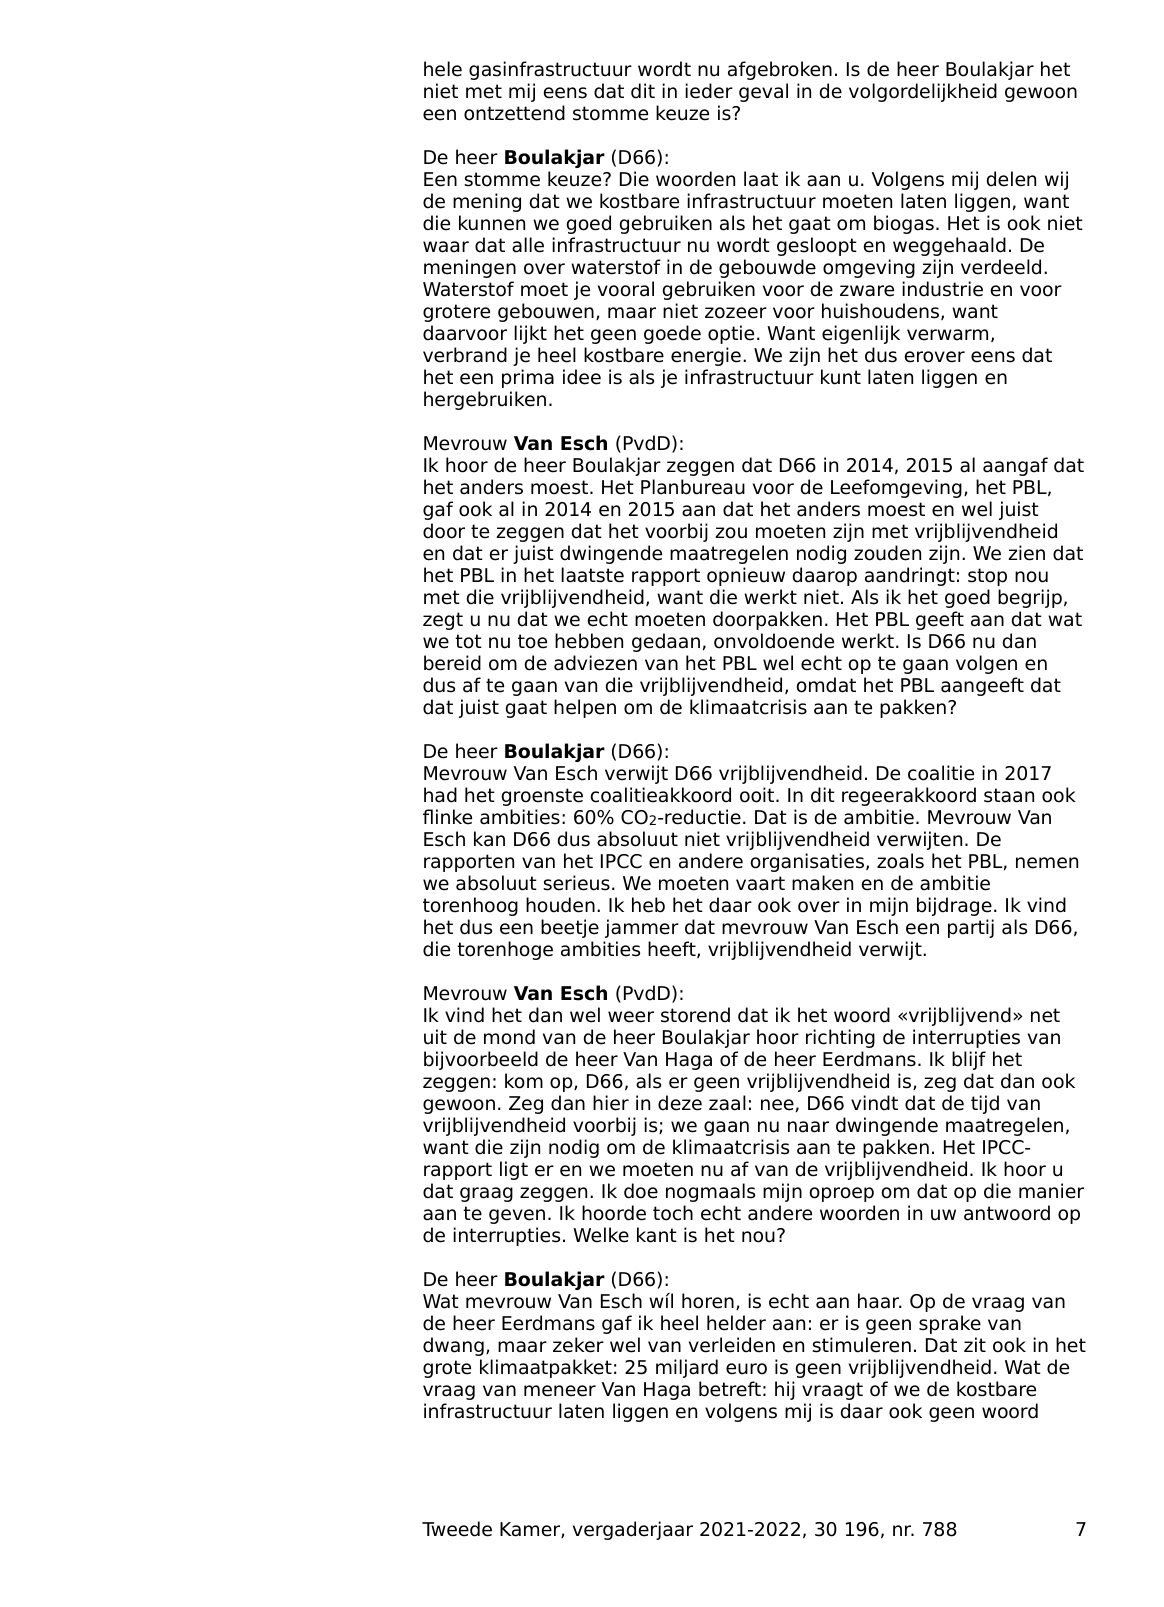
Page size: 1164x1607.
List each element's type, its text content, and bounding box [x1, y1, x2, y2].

text Mevrouw Van Esch verwijt D66 vrijblijvendheid. De coalitie in 2017 had het groenste coalitieakkoord ooit. In dit regeerakkoord staan ook flinke ambities: 60% CO2-reductie. Dat is de ambitie. Mevrouw Van Esch kan D66 dus absoluut niet vrijblijvendheid verwijten. De rapporten van het IPCC en andere organisaties, zoals het PBL, nemen we absoluut serieus. We moeten vaart maken en de ambitie torenhoog houden. Ik heb het daar ook over in mijn bijdrage. Ik vind het dus een beetje jammer dat mevrouw Van Esch een partij als D66, die torenhoge ambities heeft, vrijblijvendheid verwijt. [422, 763, 1087, 961]
text De heer Boulakjar (D66): [422, 147, 1087, 169]
text Een stomme keuze? Die woorden laat ik aan u. Volgens mij delen wij de mening dat we kostbare infrastructuur moeten laten liggen, want die kunnen we goed gebruiken als het gaat om biogas. Het is ook niet waar dat alle infrastructuur nu wordt gesloopt en weggehaald. De meningen over waterstof in de gebouwde omgeving zijn verdeeld. Waterstof moet je vooral gebruiken voor de zware industrie en voor grotere gebouwen, maar niet zozeer voor huishoudens, want daarvoor lijkt het geen goede optie. Want eigenlijk verwarm, verbrand je heel kostbare energie. We zijn het dus erover eens dat het een prima idee is als je infrastructuur kunt laten liggen en hergebruiken. [422, 169, 1087, 411]
text De heer Boulakjar (D66): [422, 1269, 1087, 1291]
text Ik hoor de heer Boulakjar zeggen dat D66 in 2014, 2015 al aangaf dat het anders moest. Het Planbureau voor de Leefomgeving, het PBL, gaf ook al in 2014 en 2015 aan dat het anders moest en wel juist door te zeggen dat het voorbij zou moeten zijn met vrijblijvendheid en dat er juist dwingende maatregelen nodig zouden zijn. We zien dat het PBL in het laatste rapport opnieuw daarop aandringt: stop nou met die vrijblijvendheid, want die werkt niet. Als ik het goed begrijp, zegt u nu dat we echt moeten doorpakken. Het PBL geeft aan dat wat we tot nu toe hebben gedaan, onvoldoende werkt. Is D66 nu dan bereid om de adviezen van het PBL wel echt op te gaan volgen en dus af te gaan van die vrijblijvendheid, omdat het PBL aangeeft dat dat juist gaat helpen om de klimaatcrisis aan te pakken? [422, 455, 1087, 719]
text Wat mevrouw Van Esch wíl horen, is echt aan haar. Op de vraag van de heer Eerdmans gaf ik heel helder aan: er is geen sprake van dwang, maar zeker wel van verleiden en stimuleren. Dat zit ook in het grote klimaatpakket: 25 miljard euro is geen vrijblijvendheid. Wat de vraag van meneer Van Haga betreft: hij vraagt of we de kostbare infrastructuur laten liggen en volgens mij is daar ook geen woord [422, 1291, 1087, 1423]
text Mevrouw Van Esch (PvdD): [422, 983, 1087, 1005]
text hele gasinfrastructuur wordt nu afgebroken. Is de heer Boulakjar het niet met mij eens dat dit in ieder geval in de volgordelijkheid gewoon een ontzettend stomme keuze is? [422, 59, 1087, 125]
text Mevrouw Van Esch (PvdD): [422, 433, 1087, 455]
text De heer Boulakjar (D66): [422, 741, 1087, 763]
text Ik vind het dan wel weer storend dat ik het woord «vrijblijvend» net uit de mond van de heer Boulakjar hoor richting de interrupties van bijvoorbeeld de heer Van Haga of de heer Eerdmans. Ik blijf het zeggen: kom op, D66, als er geen vrijblijvendheid is, zeg dat dan ook gewoon. Zeg dan hier in deze zaal: nee, D66 vindt dat de tijd van vrijblijvendheid voorbij is; we gaan nu naar dwingende maatregelen, want die zijn nodig om de klimaatcrisis aan te pakken. Het IPCC-rapport ligt er en we moeten nu af van de vrijblijvendheid. Ik hoor u dat graag zeggen. Ik doe nogmaals mijn oproep om dat op die manier aan te geven. Ik hoorde toch echt andere woorden in uw antwoord op de interrupties. Welke kant is het nou? [422, 1005, 1087, 1247]
